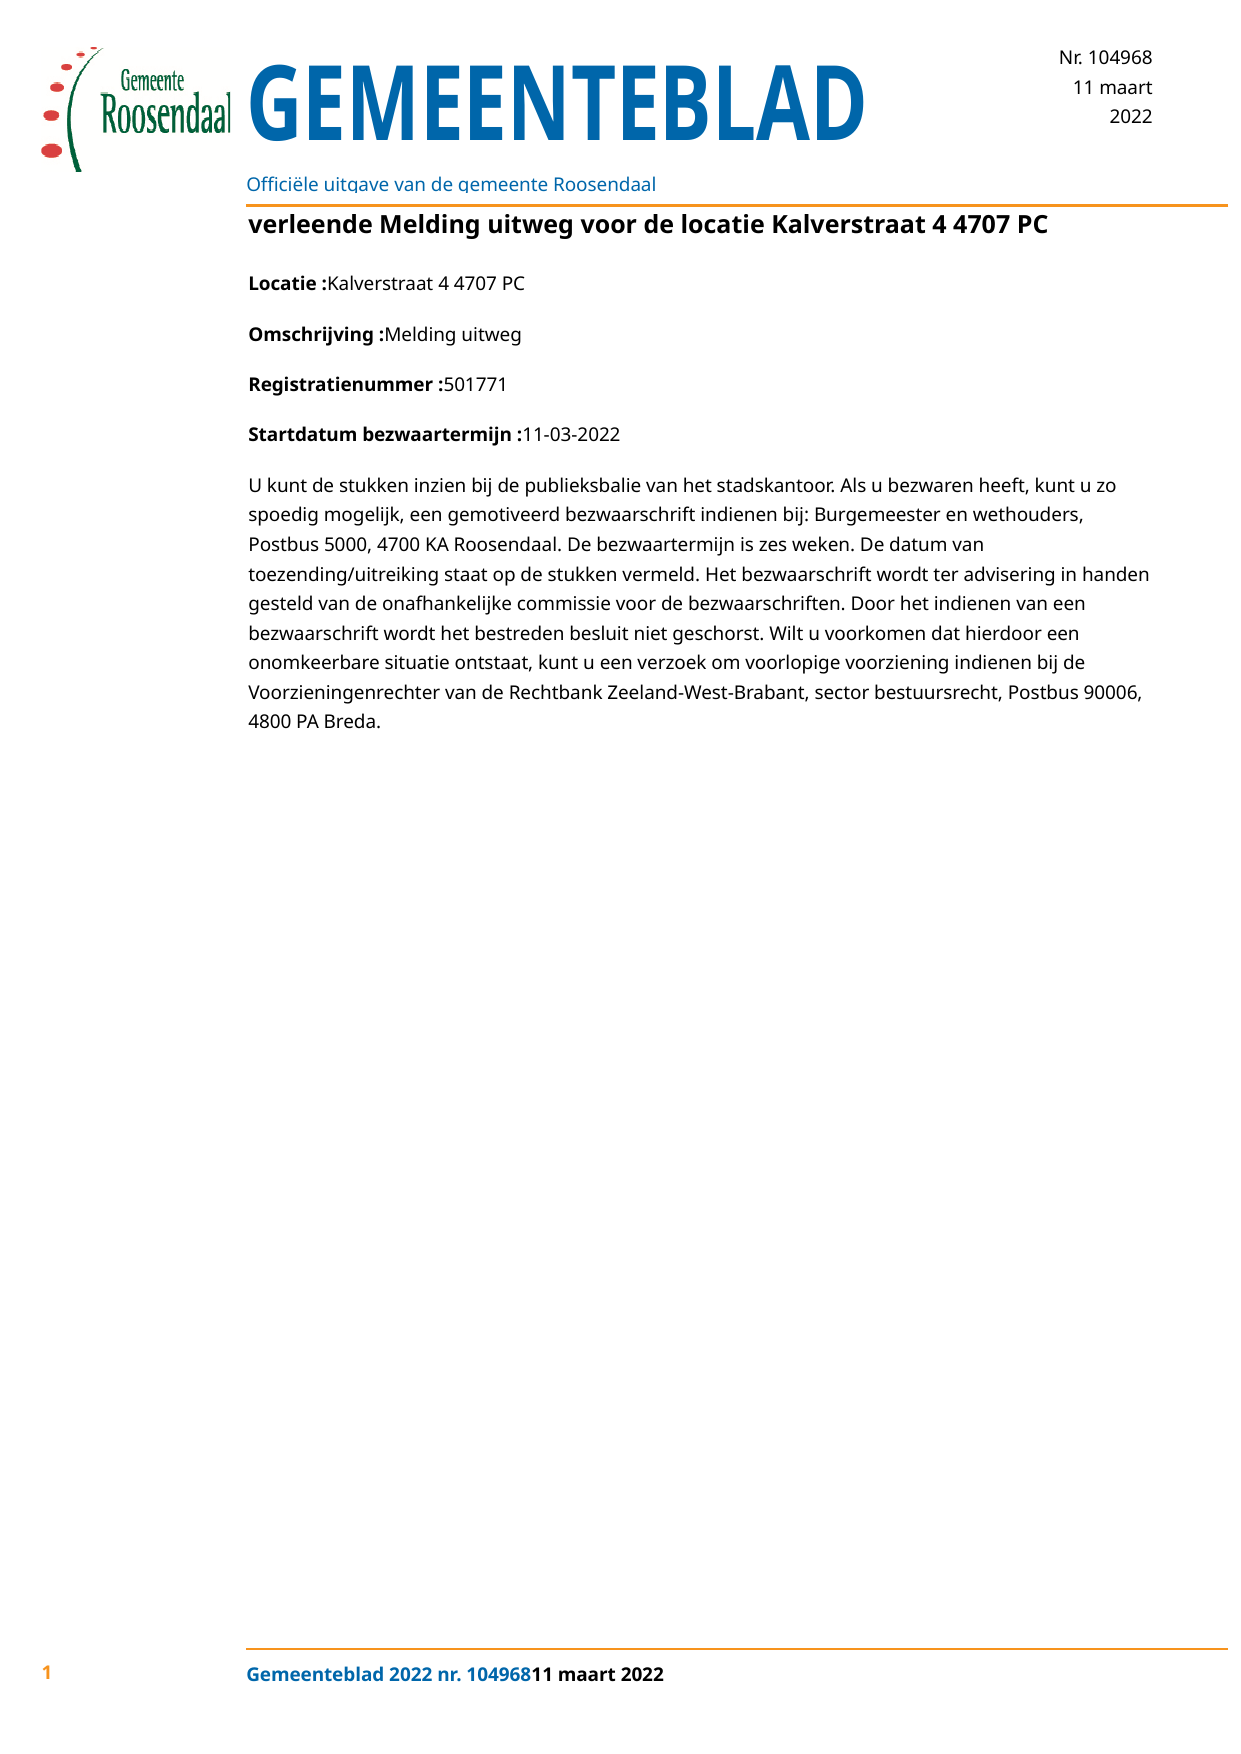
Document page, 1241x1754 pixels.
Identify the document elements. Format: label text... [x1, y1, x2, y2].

text U kunt de stukken inzien bij de publieksbalie van het stadskantoor. Als u bezwaren heeft, kunt u zo spoedig mogelijk, een gemotiveerd bezwaarschrift indienen bij: Burgemeester en wethouders, Postbus 5000, 4700 KA Roosendaal. De bezwaartermijn is zes weken. De datum van toezending/uitreiking staat op de stukken vermeld. Het bezwaarschrift wordt ter advisering in handen gesteld van de onafhankelijke commissie voor de bezwaarschriften. Door het indienen van een bezwaarschrift wordt het bestreden besluit niet geschorst. Wilt u voorkomen dat hierdoor een onomkeerbare situatie ontstaat, kunt u een verzoek om voorlopige voorziening indienen bij de Voorzieningenrechter van de Rechtbank Zeeland-West-Brabant, sector bestuursrecht, Postbus 90006, 4800 PA Breda. [248, 472, 1152, 734]
text Locatie :Kalverstraat 4 4707 PC [248, 270, 1152, 296]
text Registratienummer :501771 [248, 371, 1152, 397]
picture [41, 47, 231, 172]
text Omschrijving :Melding uitweg [248, 321, 1152, 346]
text Startdatum bezwaartermijn :11-03-2022 [248, 422, 1152, 447]
text verleende Melding uitweg voor de locatie Kalverstraat 4 4707 PC [248, 207, 1152, 241]
